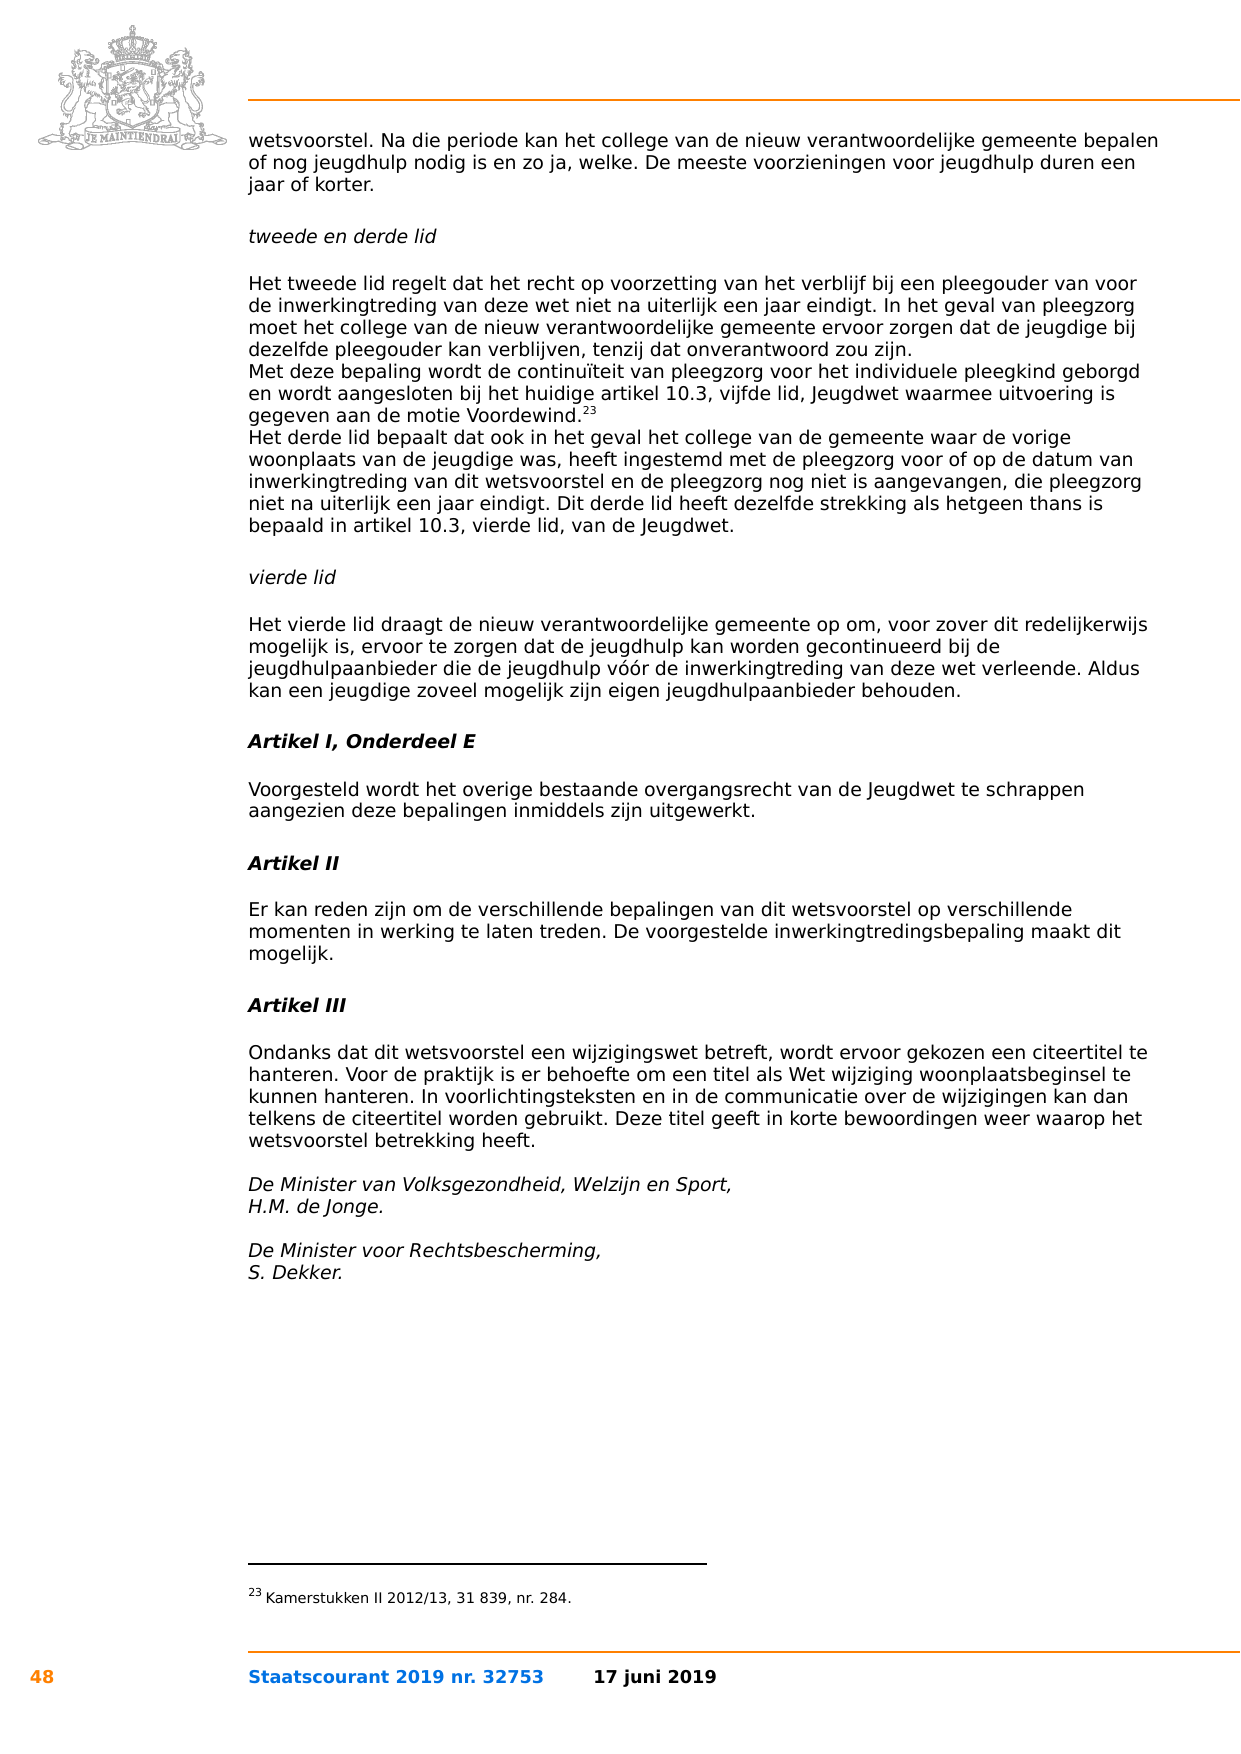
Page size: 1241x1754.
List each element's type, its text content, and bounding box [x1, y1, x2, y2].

picture [38, 25, 227, 150]
text Het derde lid bepaalt dat ook in het geval het college van de gemeente waar de vorige woonplaats van de jeugdige was, heeft ingestemd met de pleegzorg voor of op de datum van inwerkingtreding van dit wetsvoorstel en de pleegzorg nog niet is aangevangen, die pleegzorg niet na uiterlijk een jaar eindigt. Dit derde lid heeft dezelfde strekking als hetgeen thans is bepaald in artikel 10.3, vierde lid, van de Jeugdwet. [248, 427, 1163, 537]
subtitle Artikel III [248, 995, 1163, 1017]
text Ondanks dat dit wetsvoorstel een wijzigingswet betreft, wordt ervoor gekozen een citeertitel te hanteren. Voor de praktijk is er behoefte om een titel als Wet wijziging woonplaatsbeginsel te kunnen hanteren. In voorlichtingsteksten en in de communicatie over de wijzigingen kan dan telkens de citeertitel worden gebruikt. Deze titel geeft in korte bewoordingen weer waarop het wetsvoorstel betrekking heeft. [248, 1042, 1163, 1152]
text wetsvoorstel. Na die periode kan het college van de nieuw verantwoordelijke gemeente bepalen of nog jeugdhulp nodig is en zo ja, welke. De meeste voorzieningen voor jeugdhulp duren een jaar of korter. [248, 130, 1163, 196]
text Het tweede lid regelt dat het recht op voorzetting van het verblijf bij een pleegouder van voor de inwerkingtreding van deze wet niet na uiterlijk een jaar eindigt. In het geval van pleegzorg moet het college van de nieuw verantwoordelijke gemeente ervoor zorgen dat de jeugdige bij dezelfde pleegouder kan verblijven, tenzij dat onverantwoord zou zijn. [248, 273, 1163, 361]
subtitle Artikel II [248, 852, 1163, 874]
text De Minister voor Rechtsbescherming, S. Dekker. [248, 1240, 1163, 1284]
text Kamerstukken II 2012/13, 31 839, nr. 284. [248, 1586, 1163, 1608]
text De Minister van Volksgezondheid, Welzijn en Sport, H.M. de Jonge. [248, 1174, 1163, 1218]
text Voorgesteld wordt het overige bestaande overgangsrecht van de Jeugdwet te schrappen aangezien deze bepalingen inmiddels zijn uitgewerkt. [248, 778, 1163, 822]
subtitle Artikel I, Onderdeel E [248, 731, 1163, 753]
text Er kan reden zijn om de verschillende bepalingen van dit wetsvoorstel op verschillende momenten in werking te laten treden. De voorgestelde inwerkingtredingsbepaling maakt dit mogelijk. [248, 899, 1163, 965]
text Met deze bepaling wordt de continuïteit van pleegzorg voor het individuele pleegkind geborgd en wordt aangesloten bij het huidige artikel 10.3, vijfde lid, Jeugdwet waarmee uitvoering is gegeven aan de motie Voordewind. [248, 361, 1163, 427]
text Het vierde lid draagt de nieuw verantwoordelijke gemeente op om, voor zover dit redelijkerwijs mogelijk is, ervoor te zorgen dat de jeugdhulp kan worden gecontinueerd bij de jeugdhulpaanbieder die de jeugdhulp vóór de inwerkingtreding van deze wet verleende. Aldus kan een jeugdige zoveel mogelijk zijn eigen jeugdhulpaanbieder behouden. [248, 613, 1163, 701]
subtitle tweede en derde lid [248, 226, 1163, 248]
subtitle vierde lid [248, 567, 1163, 588]
